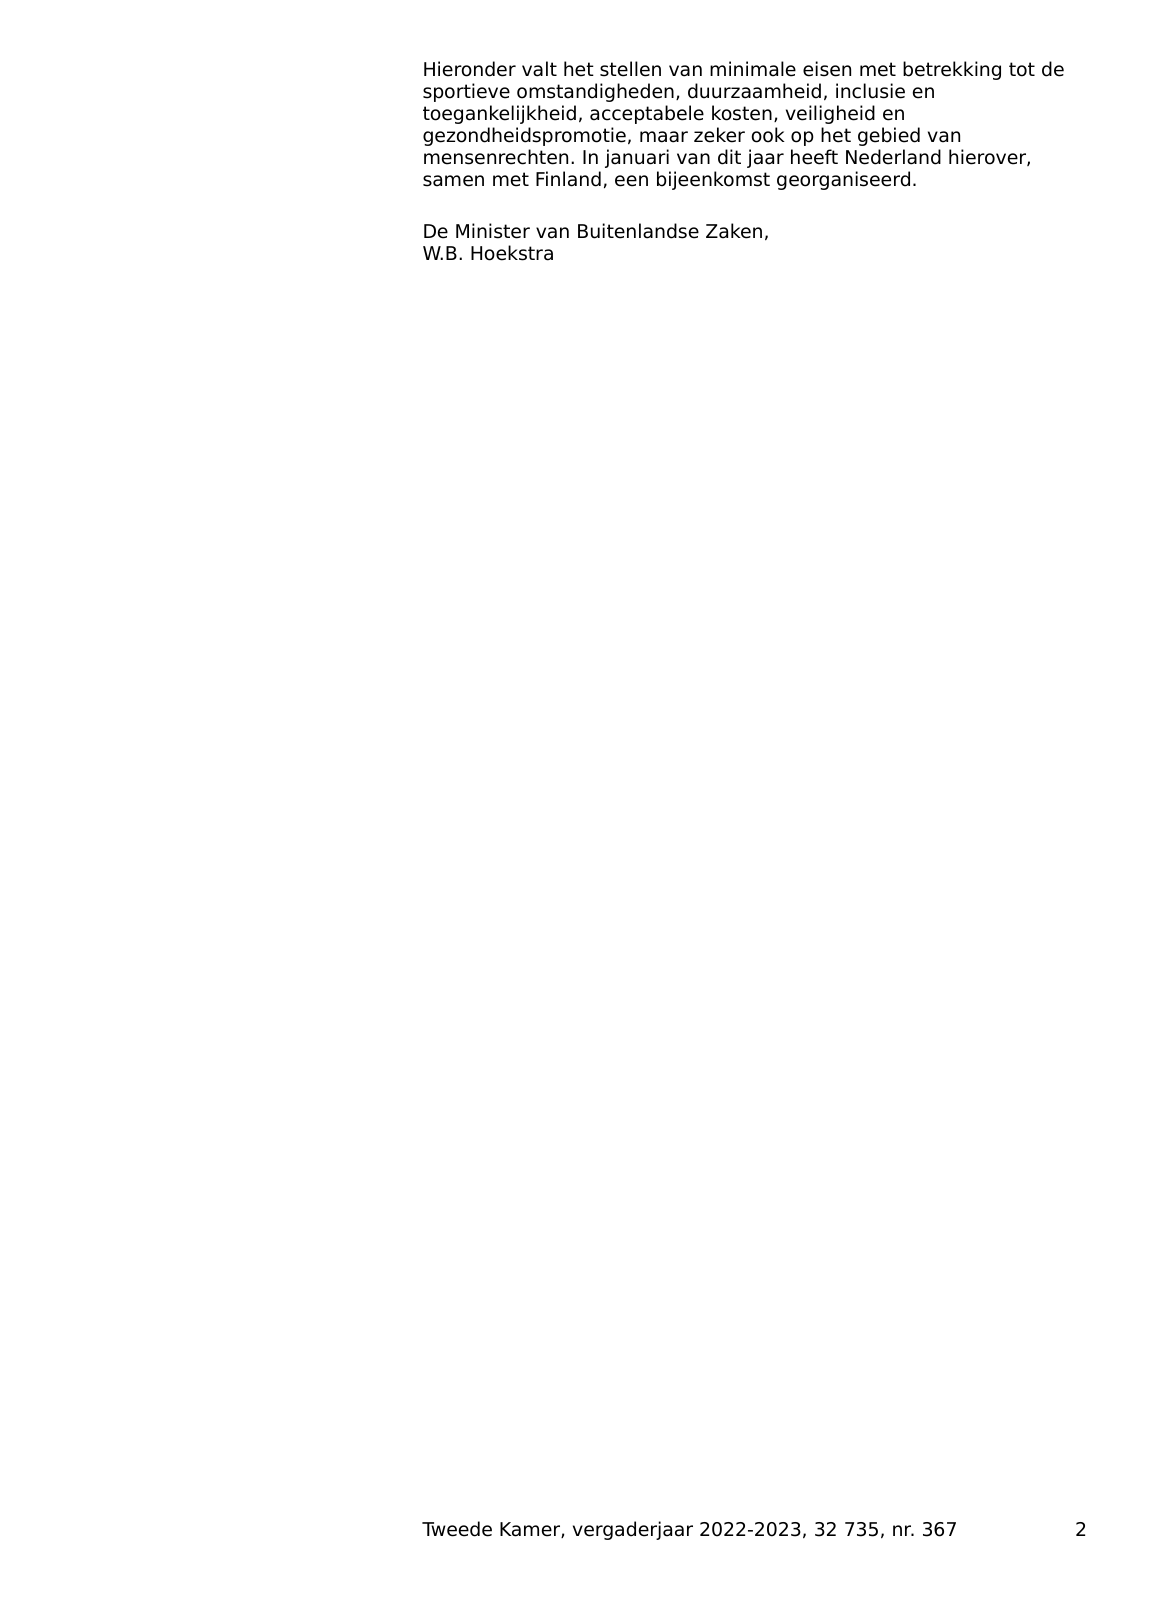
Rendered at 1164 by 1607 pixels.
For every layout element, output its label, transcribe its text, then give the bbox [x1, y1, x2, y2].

text De Minister van Buitenlandse Zaken, W.B. Hoekstra [422, 221, 1087, 265]
text Hieronder valt het stellen van minimale eisen met betrekking tot de sportieve omstandigheden, duurzaamheid, inclusie en toegankelijkheid, acceptabele kosten, veiligheid en gezondheidspromotie, maar zeker ook op het gebied van mensenrechten. In januari van dit jaar heeft Nederland hierover, samen met Finland, een bijeenkomst georganiseerd. [422, 59, 1087, 191]
